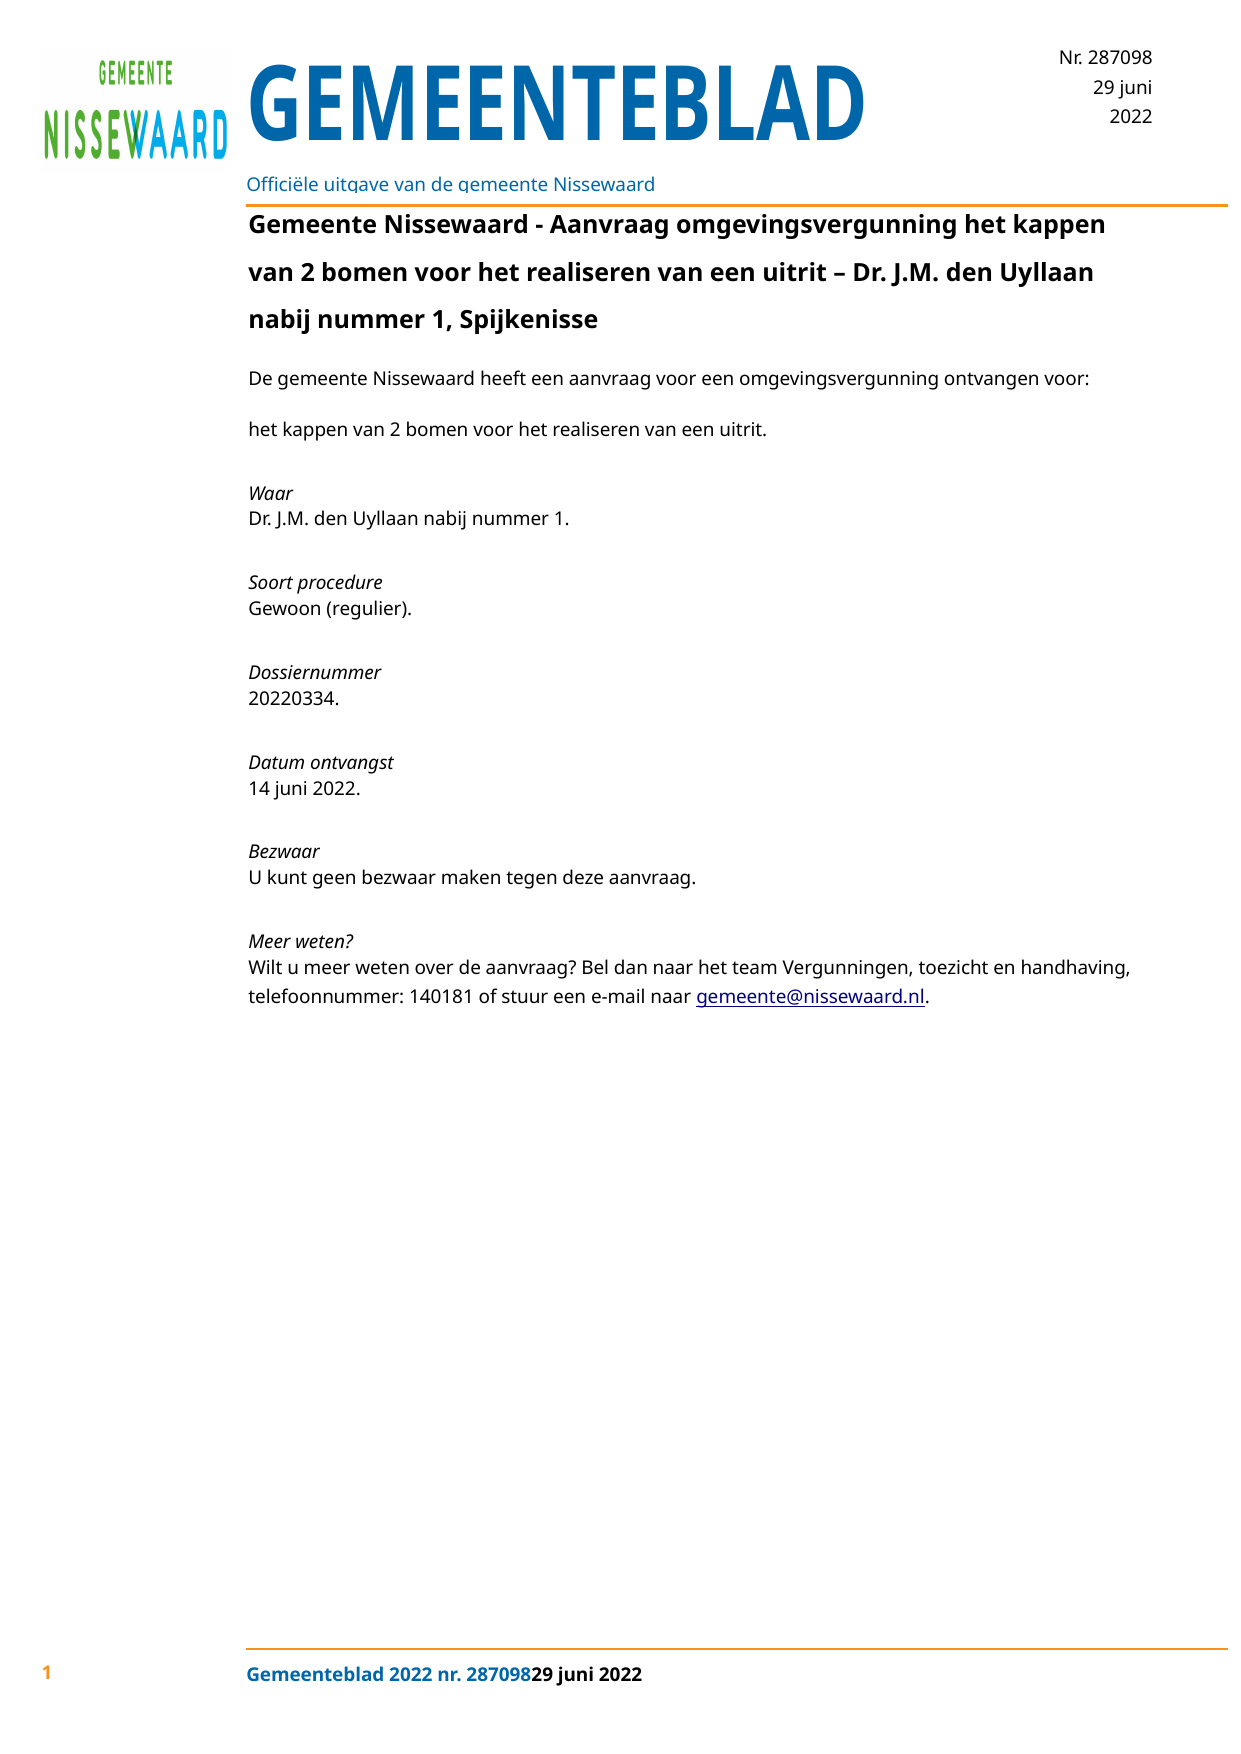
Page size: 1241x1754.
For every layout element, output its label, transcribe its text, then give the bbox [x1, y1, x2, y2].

text het kappen van 2 bomen voor het realiseren van een uitrit. [248, 416, 1152, 442]
text Gewoon (regulier). [248, 595, 1152, 621]
text 14 juni 2022. [248, 775, 1152, 800]
text De gemeente Nissewaard heeft een aanvraag voor een omgevingsvergunning ontvangen voor: [248, 366, 1152, 391]
text Soort procedure [248, 569, 1152, 595]
text Wilt u meer weten over de aanvraag? Bel dan naar het team Vergunningen, toezicht en handhaving, telefoonnummer: 140181 of stuur een e-mail naar gemeente@nissewaard.nl. [248, 954, 1152, 1009]
text Meer weten? [248, 928, 1152, 954]
text Dr. J.M. den Uyllaan nabij nummer 1. [248, 506, 1152, 531]
text Gemeente Nissewaard - Aanvraag omgevingsvergunning het kappen van 2 bomen voor het realiseren van een uitrit – Dr. J.M. den Uyllaan nabij nummer 1, Spijkenisse [248, 207, 1152, 336]
text Datum ontvangst [248, 749, 1152, 775]
text 20220334. [248, 685, 1152, 711]
text U kunt geen bezwaar maken tegen deze aanvraag. [248, 864, 1152, 890]
picture [41, 47, 231, 172]
text Dossiernummer [248, 659, 1152, 685]
text Waar [248, 480, 1152, 506]
text Bezwaar [248, 839, 1152, 864]
